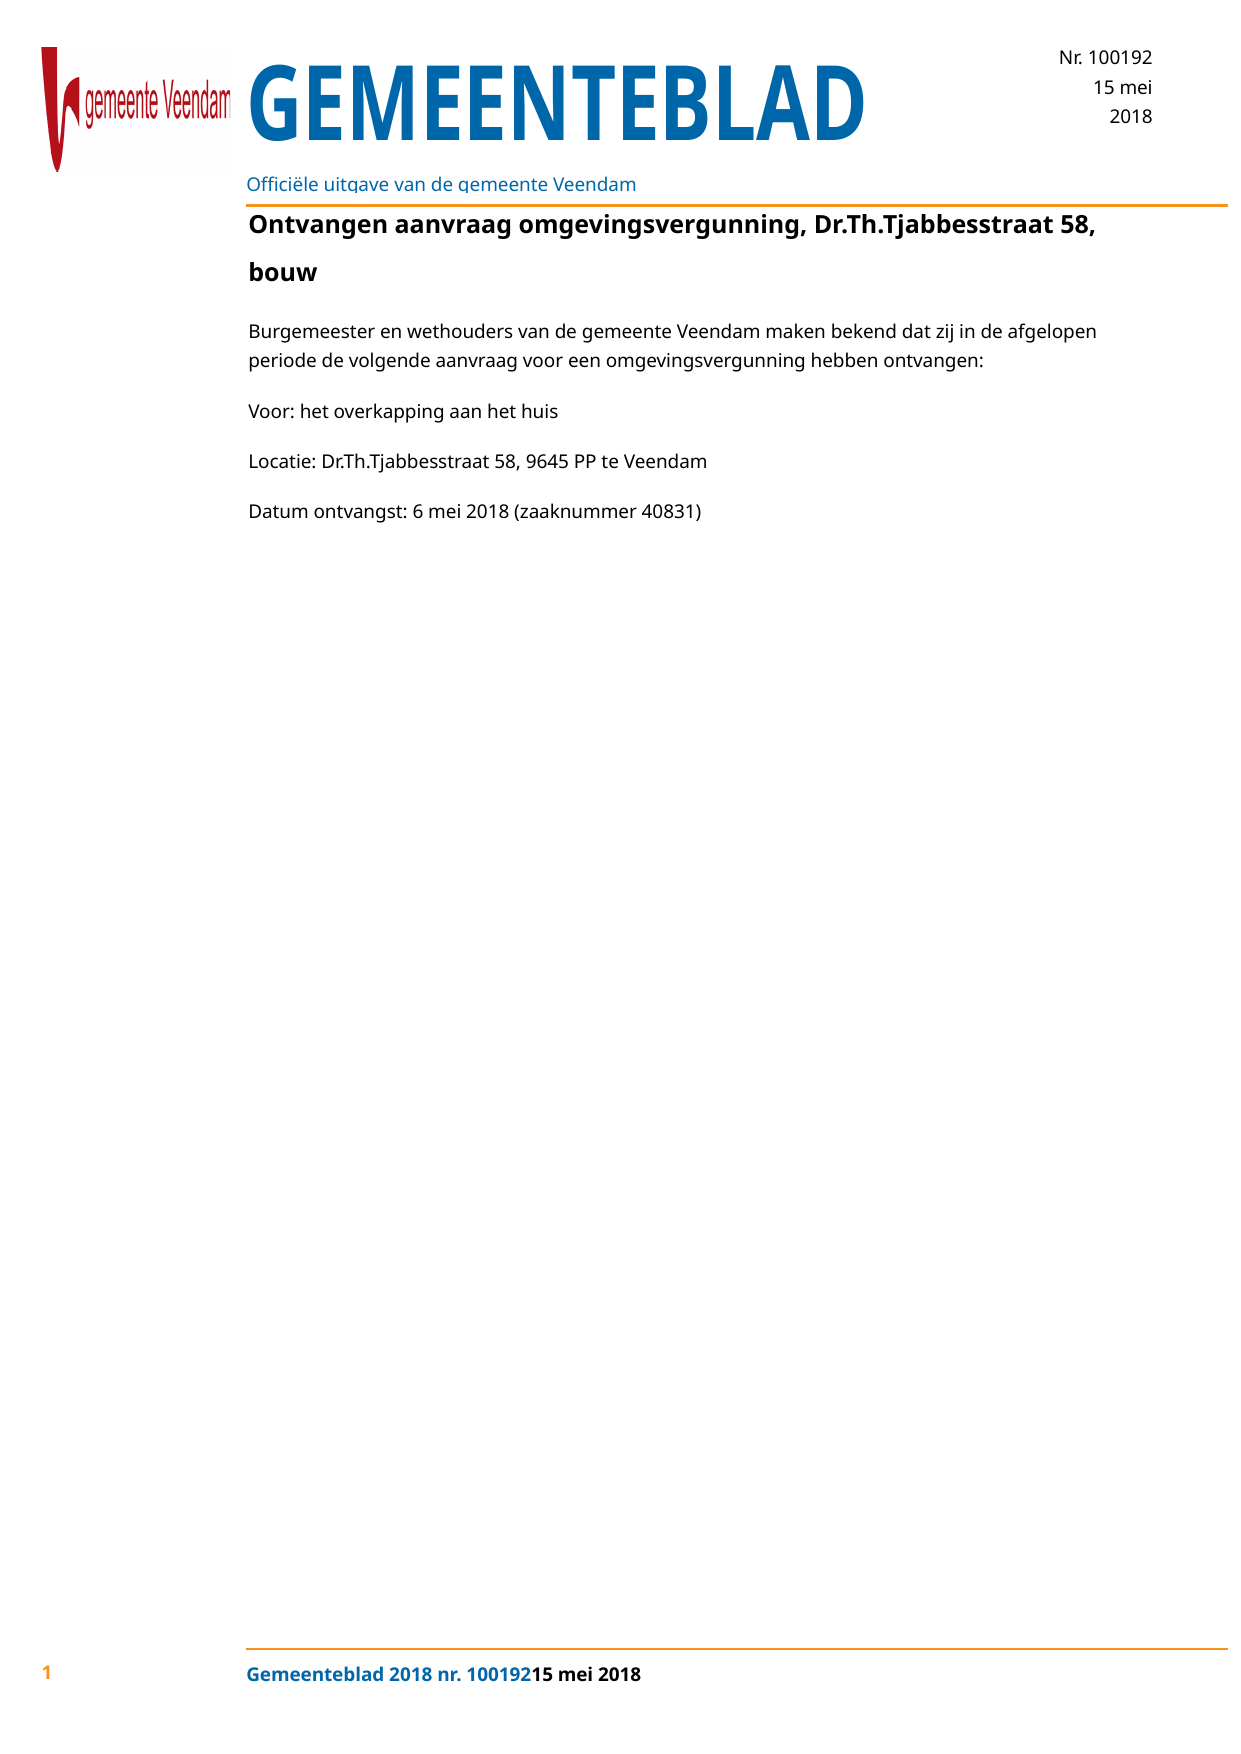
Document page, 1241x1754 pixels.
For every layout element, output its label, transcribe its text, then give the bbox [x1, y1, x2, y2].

text Ontvangen aanvraag omgevingsvergunning, Dr.Th.Tjabbesstraat 58, bouw [248, 207, 1152, 288]
text Burgemeester en wethouders van de gemeente Veendam maken bekend dat zij in de afgelopen periode de volgende aanvraag voor een omgevingsvergunning hebben ontvangen: [248, 318, 1152, 373]
text Voor: het overkapping aan het huis [248, 398, 1152, 424]
picture [41, 47, 231, 172]
text Datum ontvangst: 6 mei 2018 (zaaknummer 40831) [248, 499, 1152, 524]
text Locatie: Dr.Th.Tjabbesstraat 58, 9645 PP te Veendam [248, 448, 1152, 474]
